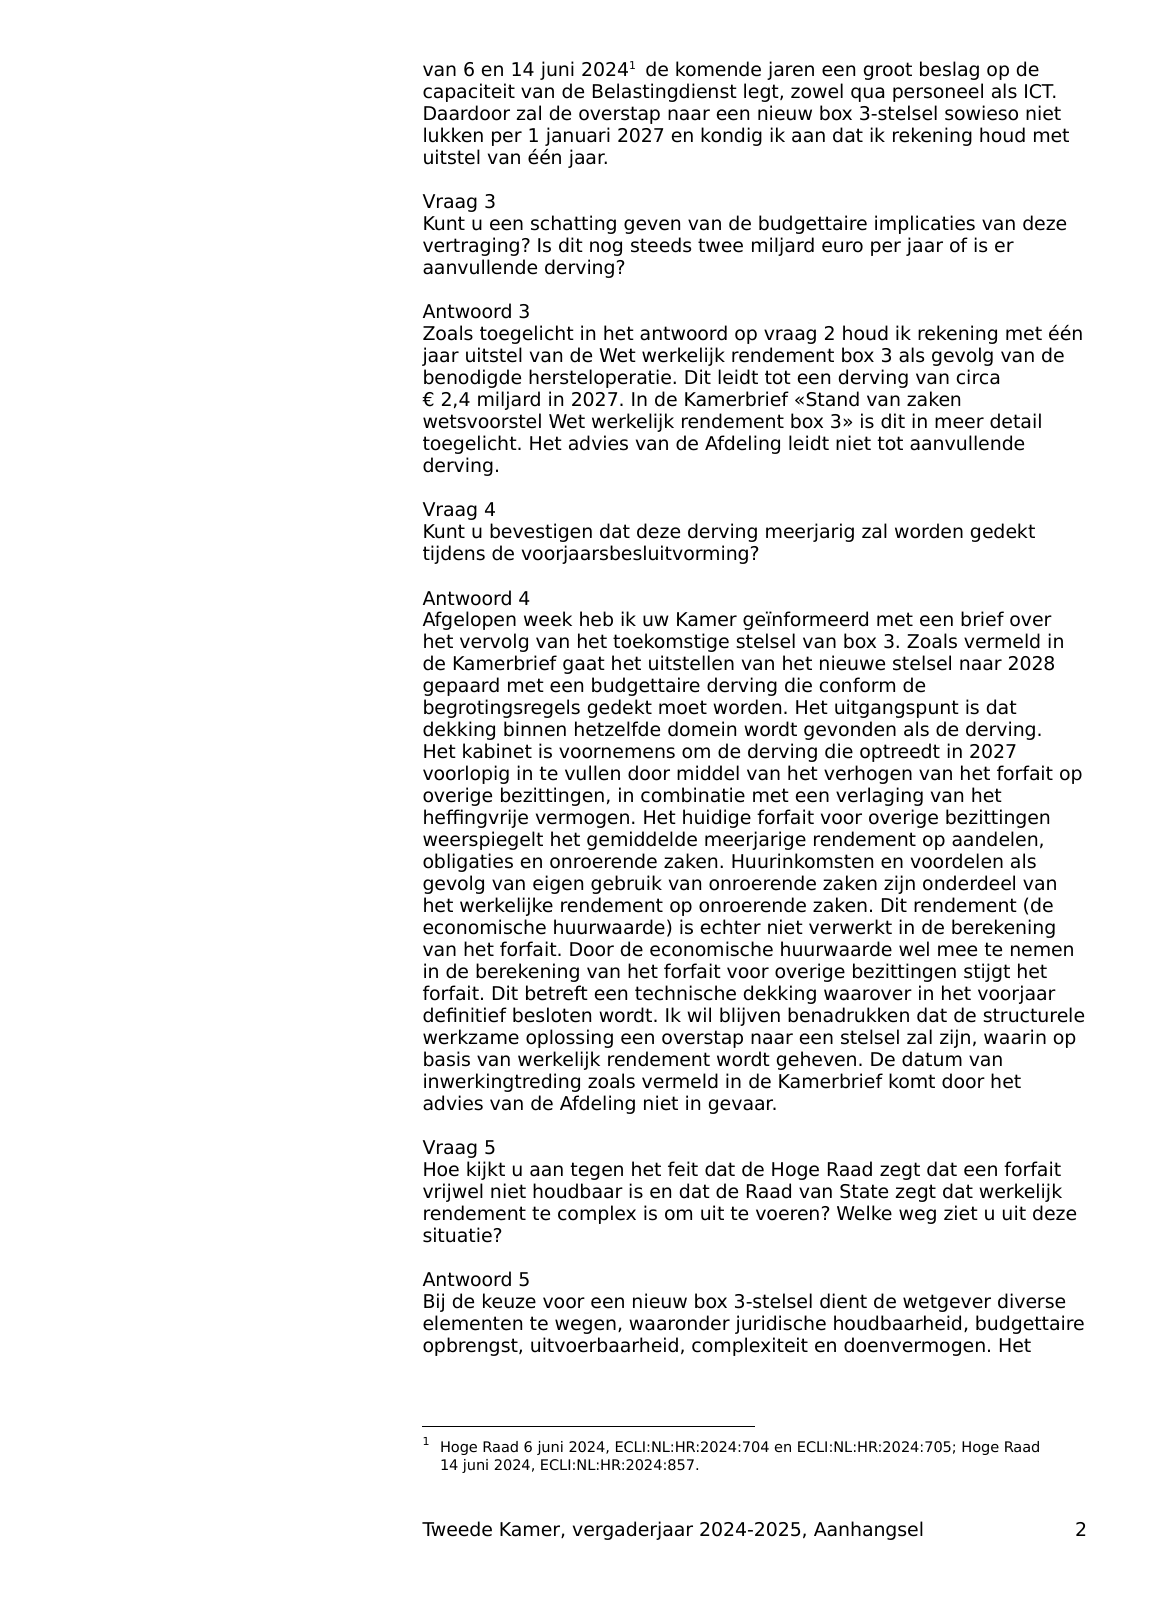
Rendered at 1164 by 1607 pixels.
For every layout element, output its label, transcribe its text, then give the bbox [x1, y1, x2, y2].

text Antwoord 4 [422, 587, 1087, 609]
text Hoe kijkt u aan tegen het feit dat de Hoge Raad zegt dat een forfait vrijwel niet houdbaar is en dat de Raad van State zegt dat werkelijk rendement te complex is om uit te voeren? Welke weg ziet u uit deze situatie? [422, 1159, 1087, 1247]
text Vraag 4 [422, 499, 1087, 521]
text Kunt u een schatting geven van de budgettaire implicaties van deze vertraging? Is dit nog steeds twee miljard euro per jaar of is er aanvullende derving? [422, 213, 1087, 279]
text Hoge Raad 6 juni 2024, ECLI:NL:HR:2024:704 en ECLI:NL:HR:2024:705; Hoge Raad 14 juni 2024, ECLI:NL:HR:2024:857. [422, 1435, 1087, 1474]
text Antwoord 3 [422, 301, 1087, 323]
text van 6 en 14 juni 2024 de komende jaren een groot beslag op de capaciteit van de Belastingdienst legt, zowel qua personeel als ICT. Daardoor zal de overstap naar een nieuw box 3-stelsel sowieso niet lukken per 1 januari 2027 en kondig ik aan dat ik rekening houd met uitstel van één jaar. [422, 59, 1087, 169]
text Vraag 3 [422, 191, 1087, 213]
text Vraag 5 [422, 1137, 1087, 1159]
text Kunt u bevestigen dat deze derving meerjarig zal worden gedekt tijdens de voorjaarsbesluitvorming? [422, 521, 1087, 565]
text Antwoord 5 [422, 1269, 1087, 1291]
text Afgelopen week heb ik uw Kamer geïnformeerd met een brief over het vervolg van het toekomstige stelsel van box 3. Zoals vermeld in de Kamerbrief gaat het uitstellen van het nieuwe stelsel naar 2028 gepaard met een budgettaire derving die conform de begrotingsregels gedekt moet worden. Het uitgangspunt is dat dekking binnen hetzelfde domein wordt gevonden als de derving. [422, 609, 1087, 741]
text Zoals toegelicht in het antwoord op vraag 2 houd ik rekening met één jaar uitstel van de Wet werkelijk rendement box 3 als gevolg van de benodigde hersteloperatie. Dit leidt tot een derving van circa € 2,4 miljard in 2027. In de Kamerbrief «Stand van zaken wetsvoorstel Wet werkelijk rendement box 3» is dit in meer detail toegelicht. Het advies van de Afdeling leidt niet tot aanvullende derving. [422, 323, 1087, 477]
text Bij de keuze voor een nieuw box 3-stelsel dient de wetgever diverse elementen te wegen, waaronder juridische houdbaarheid, budgettaire opbrengst, uitvoerbaarheid, complexiteit en doenvermogen. Het [422, 1291, 1087, 1357]
text Het kabinet is voornemens om de derving die optreedt in 2027 voorlopig in te vullen door middel van het verhogen van het forfait op overige bezittingen, in combinatie met een verlaging van het heffingvrije vermogen. Het huidige forfait voor overige bezittingen weerspiegelt het gemiddelde meerjarige rendement op aandelen, obligaties en onroerende zaken. Huurinkomsten en voordelen als gevolg van eigen gebruik van onroerende zaken zijn onderdeel van het werkelijke rendement op onroerende zaken. Dit rendement (de economische huurwaarde) is echter niet verwerkt in de berekening van het forfait. Door de economische huurwaarde wel mee te nemen in de berekening van het forfait voor overige bezittingen stijgt het forfait. Dit betreft een technische dekking waarover in het voorjaar definitief besloten wordt. Ik wil blijven benadrukken dat de structurele werkzame oplossing een overstap naar een stelsel zal zijn, waarin op basis van werkelijk rendement wordt geheven. De datum van inwerkingtreding zoals vermeld in de Kamerbrief komt door het advies van de Afdeling niet in gevaar. [422, 741, 1087, 1115]
